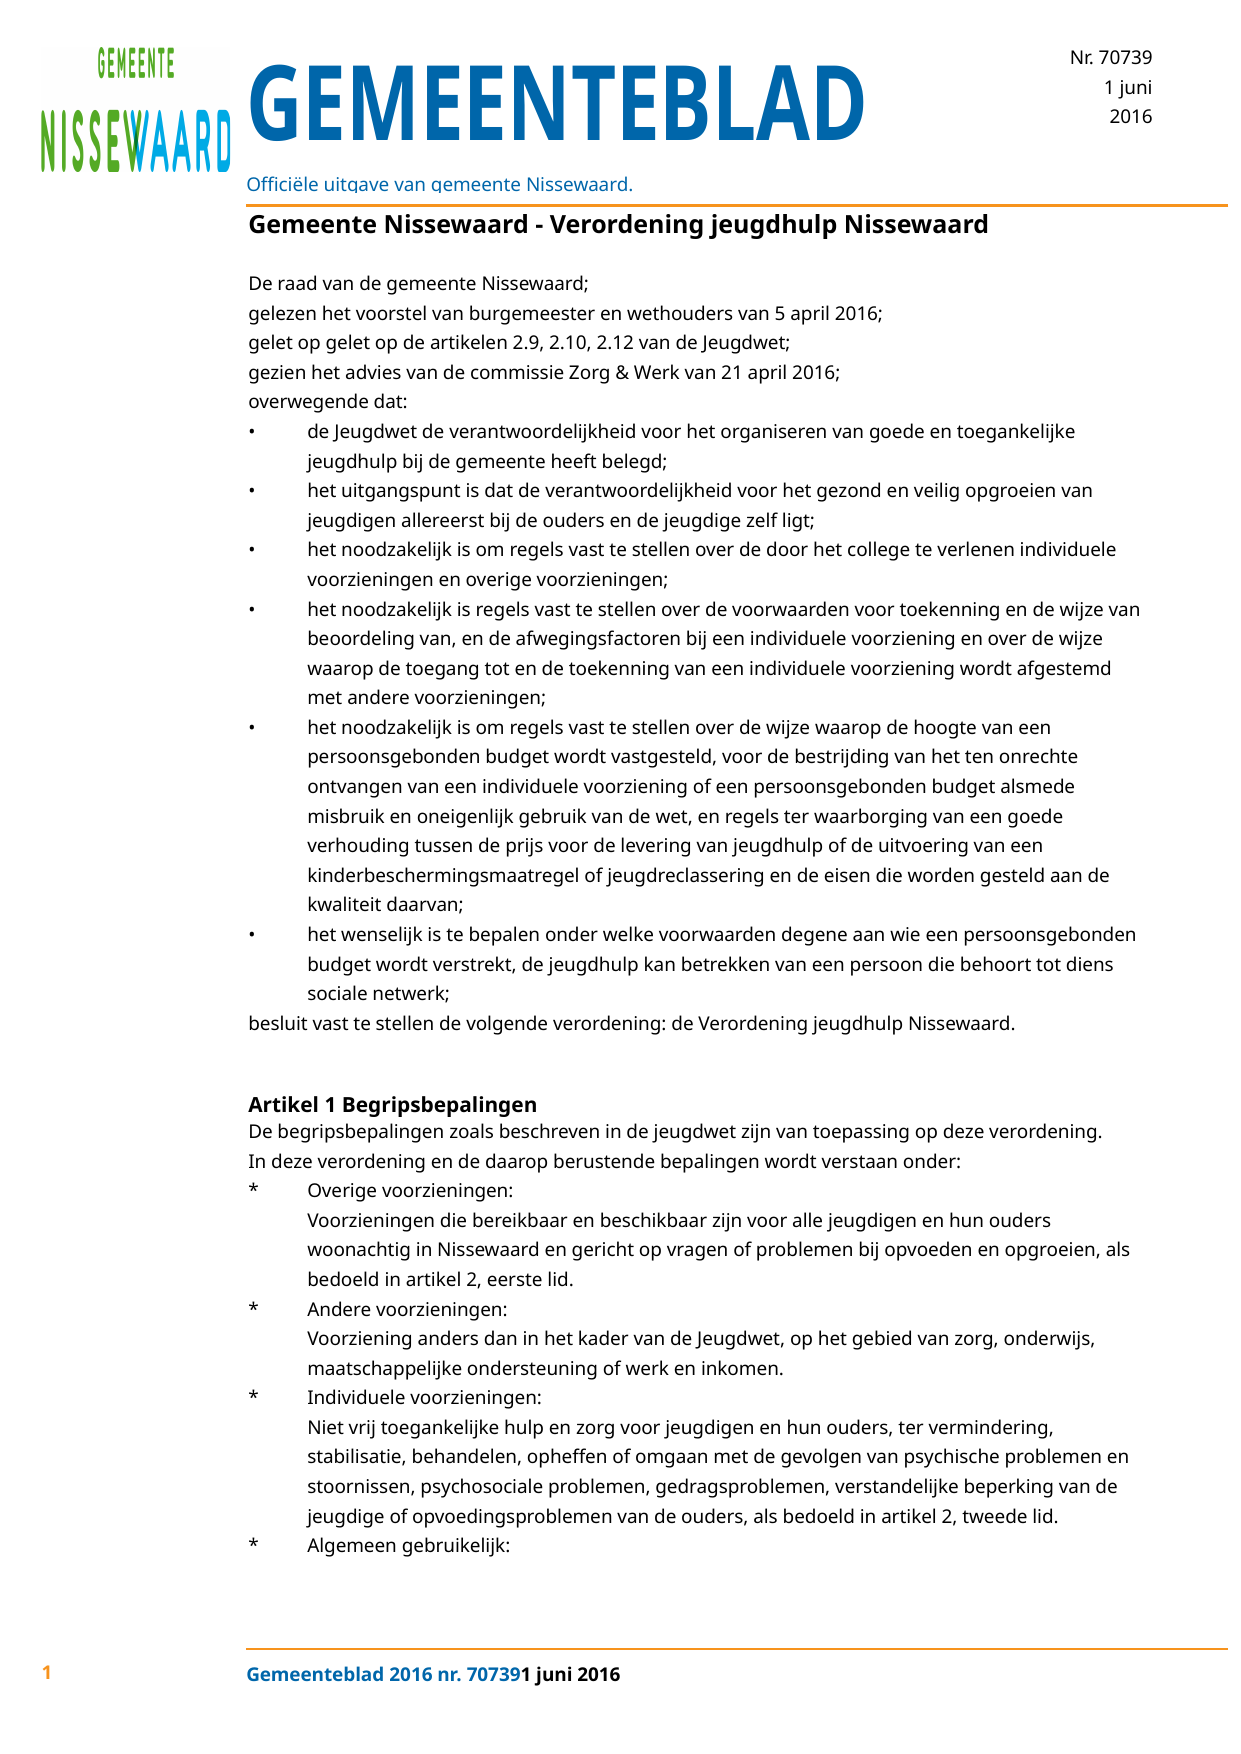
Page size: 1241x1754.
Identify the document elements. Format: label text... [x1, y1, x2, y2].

list Voorzieningen die bereikbaar en beschikbaar zijn voor alle jeugdigen en hun ouders woonachtig in Nissewaard en gericht op vragen of problemen bij opvoeden en opgroeien, als bedoeld in artikel 2, eerste lid. [248, 1207, 1152, 1292]
list het uitgangspunt is dat de verantwoordelijkheid voor het gezond en veilig opgroeien van jeugdigen allereerst bij de ouders en de jeugdige zelf ligt; [248, 477, 1152, 533]
list het noodzakelijk is om regels vast te stellen over de door het college te verlenen individuele voorzieningen en overige voorzieningen; [248, 537, 1152, 592]
picture [222, 122, 227, 160]
picture [201, 122, 206, 138]
text Gemeente Nissewaard - Verordening jeugdhulp Nissewaard [248, 207, 1152, 241]
text gelezen het voorstel van burgemeester en wethouders van 5 april 2016; [248, 300, 1152, 326]
picture [176, 157, 187, 172]
text Artikel 1 Begripsbepalingen [248, 1090, 1152, 1118]
picture [154, 157, 165, 172]
text De begripsbepalingen zoals beschreven in de jeugdwet zijn van toepassing op deze verordening. [248, 1118, 1152, 1144]
text besluit vast te stellen de volgende verordening: de Verordening jeugdhulp Nissewaard. [248, 1010, 1152, 1036]
list het noodzakelijk is regels vast te stellen over de voorwaarden voor toekenning en de wijze van beoordeling van, en de afwegingsfactoren bij een individuele voorziening en over de wijze waarop de toegang tot en de toekenning van een individuele voorziening wordt afgestemd met andere voorzieningen; [248, 596, 1152, 710]
list Andere voorzieningen: [248, 1296, 1152, 1322]
text In deze verordening en de daarop berustende bepalingen wordt verstaan onder: [248, 1148, 1152, 1174]
text gelet op gelet op de artikelen 2.9, 2.10, 2.12 van de Jeugdwet; [248, 329, 1152, 355]
list Niet vrij toegankelijke hulp en zorg voor jeugdigen en hun ouders, ter vermindering, stabilisatie, behandelen, opheffen of omgaan met de gevolgen van psychische problemen en stoornissen, psychosociale problemen, gedragsproblemen, verstandelijke beperking van de jeugdige of opvoedingsproblemen van de ouders, als bedoeld in artikel 2, tweede lid. [248, 1414, 1152, 1529]
list Algemeen gebruikelijk: [248, 1532, 1152, 1558]
text gezien het advies van de commissie Zorg & Werk van 21 april 2016; [248, 359, 1152, 385]
text overwegende dat: [248, 389, 1152, 414]
list Voorziening anders dan in het kader van de Jeugdwet, op het gebied van zorg, onderwijs, maatschappelijke ondersteuning of werk en inkomen. [248, 1325, 1152, 1381]
list het wenselijk is te bepalen onder welke voorwaarden degene aan wie een persoonsgebonden budget wordt verstrekt, de jeugdhulp kan betrekken van een persoon die behoort tot diens sociale netwerk; [248, 921, 1152, 1006]
picture [200, 151, 206, 172]
picture [41, 47, 231, 172]
list Individuele voorzieningen: [248, 1384, 1152, 1410]
text De raad van de gemeente Nissewaard; [248, 270, 1152, 296]
list de Jeugdwet de verantwoordelijkheid voor het organiseren van goede en toegankelijke jeugdhulp bij de gemeente heeft belegd; [248, 418, 1152, 473]
list Overige voorzieningen: [248, 1177, 1152, 1203]
list het noodzakelijk is om regels vast te stellen over de wijze waarop de hoogte van een persoonsgebonden budget wordt vastgesteld, voor de bestrijding van het ten onrechte ontvangen van een individuele voorziening of een persoonsgebonden budget alsmede misbruik en oneigenlijk gebruik van de wet, en regels ter waarborging van een goede verhouding tussen de prijs voor de levering van jeugdhulp of de uitvoering van een kinderbeschermingsmaatregel of jeugdreclassering en de eisen die worden gesteld aan de kwaliteit daarvan; [248, 714, 1152, 917]
